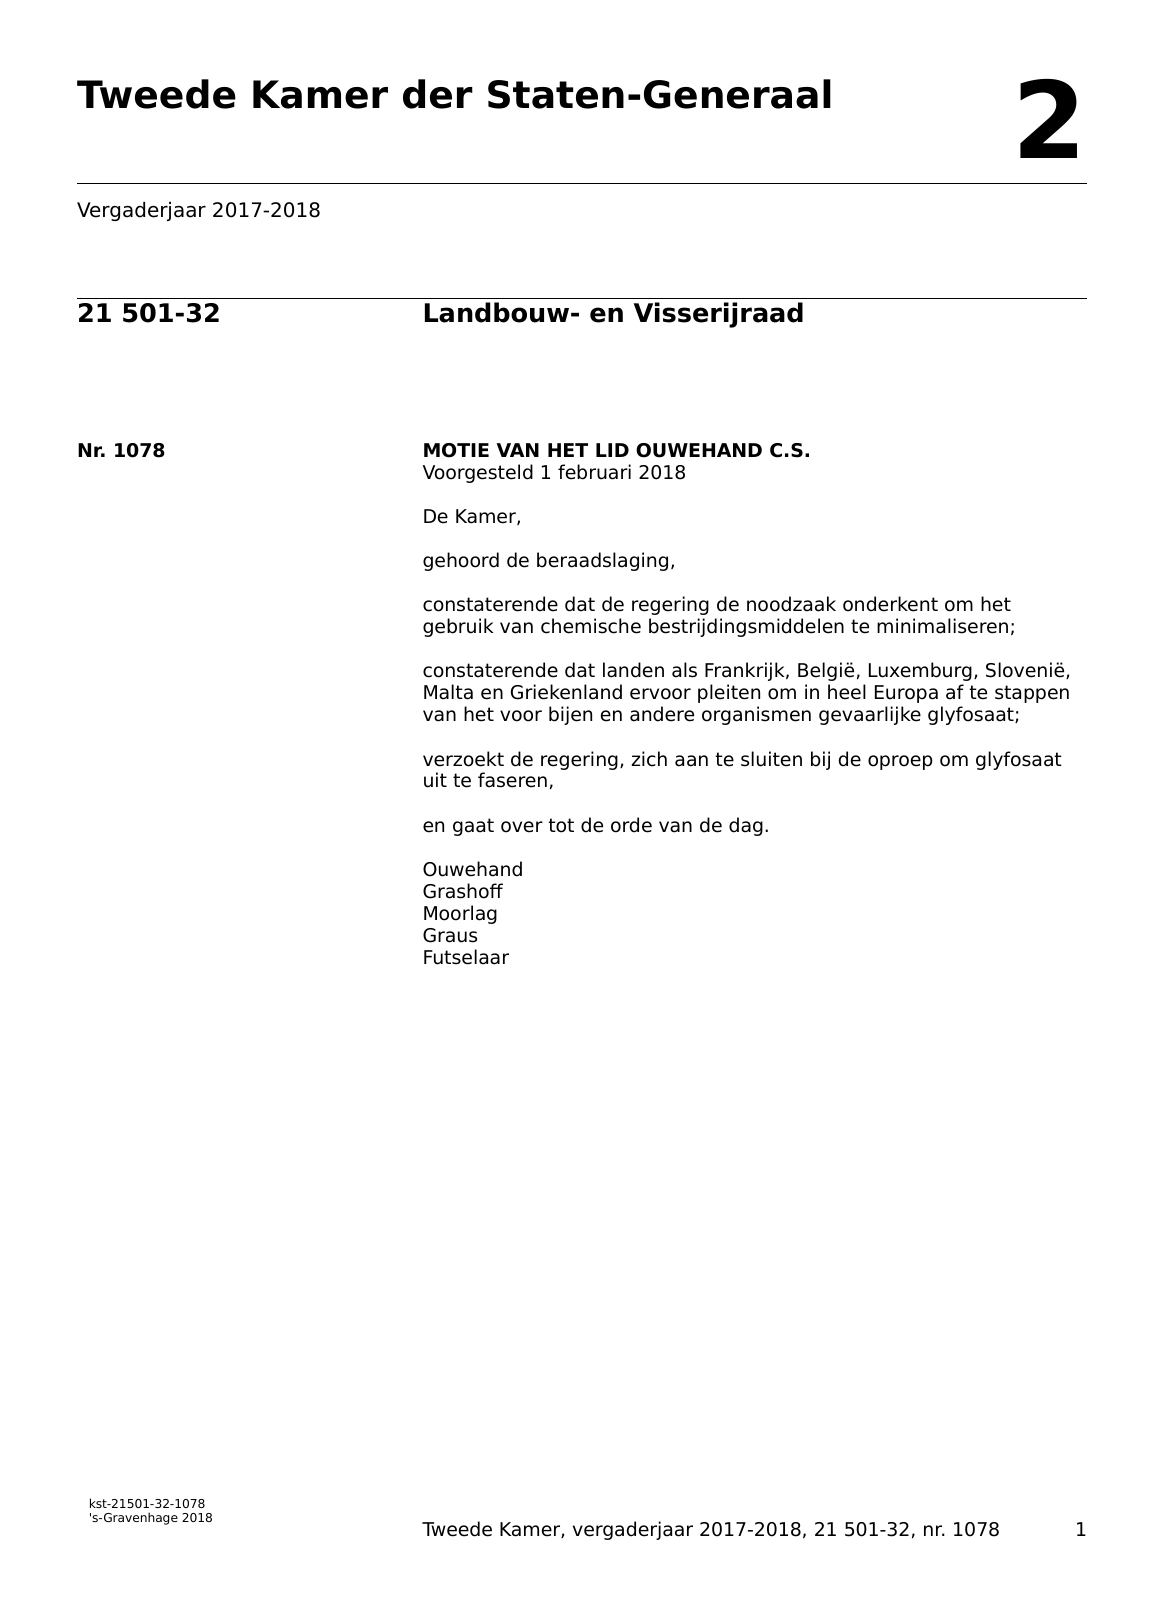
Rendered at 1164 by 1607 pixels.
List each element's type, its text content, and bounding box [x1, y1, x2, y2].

text 's-Gravenhage 2018 [88, 1511, 323, 1525]
subtitle Nr. 1078 MOTIE VAN HET LID OUWEHAND C.S. [77, 440, 1087, 462]
table_header 2 [886, 59, 1087, 183]
text Moorlag [422, 903, 1087, 925]
text en gaat over tot de orde van de dag. [422, 814, 1087, 837]
table_cell Vergaderjaar 2017-2018 [77, 184, 1087, 298]
text verzoekt de regering, zich aan te sluiten bij de oproep om glyfosaat uit te faseren, [422, 748, 1087, 792]
table_header Tweede Kamer der Staten-Generaal [77, 59, 886, 183]
text Grashoff [422, 881, 1087, 903]
text De Kamer, [422, 506, 1087, 528]
text Voorgesteld 1 februari 2018 [422, 462, 1087, 484]
text Ouwehand [422, 859, 1087, 881]
text constaterende dat de regering de noodzaak onderkent om het gebruik van chemische bestrijdingsmiddelen te minimaliseren; [422, 594, 1087, 638]
text Graus [422, 925, 1087, 947]
subtitle 21 501-32 Landbouw- en Visserijraad [77, 299, 1087, 329]
text kst-21501-32-1078 [88, 1497, 323, 1511]
text gehoord de beraadslaging, [422, 550, 1087, 572]
text Futselaar [422, 947, 1087, 969]
text constaterende dat landen als Frankrijk, België, Luxemburg, Slovenië, Malta en Griekenland ervoor pleiten om in heel Europa af te stappen van het voor bijen en andere organismen gevaarlijke glyfosaat; [422, 660, 1087, 726]
